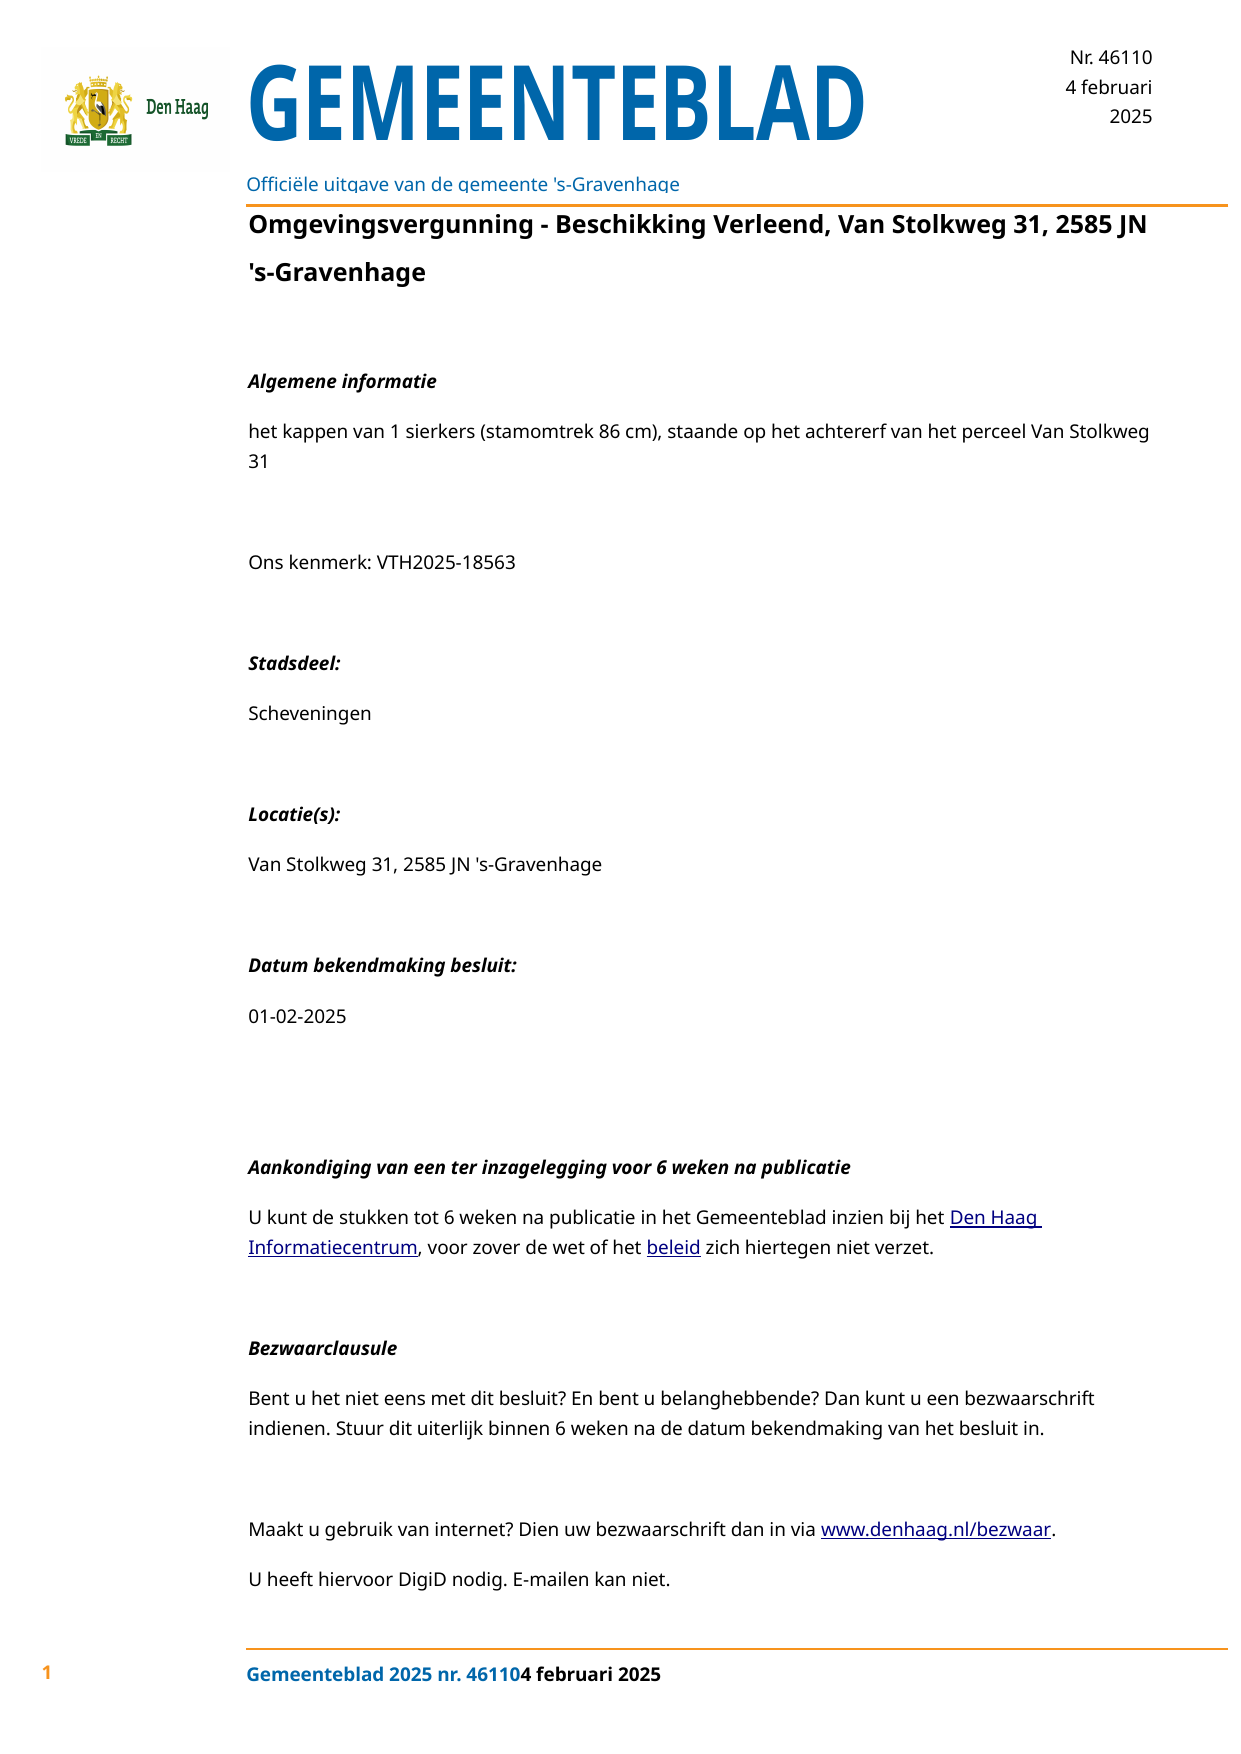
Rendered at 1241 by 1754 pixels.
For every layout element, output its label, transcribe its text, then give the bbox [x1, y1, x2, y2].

text Omgevingsvergunning - Beschikking Verleend, Van Stolkweg 31, 2585 JN 's-Gravenhage [248, 207, 1152, 288]
text Stadsdeel: [248, 650, 1152, 676]
text Van Stolkweg 31, 2585 JN 's-Gravenhage [248, 852, 1152, 877]
text het kappen van 1 sierkers (stamomtrek 86 cm), staande op het achtererf van het perceel Van Stolkweg 31 [248, 419, 1152, 474]
text Scheveningen [248, 700, 1152, 726]
text Aankondiging van een ter inzagelegging voor 6 weken na publicatie [248, 1154, 1152, 1180]
text Bent u het niet eens met dit besluit? En bent u belanghebbende? Dan kunt u een bezwaarschrift indienen. Stuur dit uiterlijk binnen 6 weken na de datum bekendmaking van het besluit in. [248, 1385, 1152, 1441]
text Bezwaarclausule [248, 1335, 1152, 1361]
text U heeft hiervoor DigiD nodig. E-mailen kan niet. [248, 1566, 1152, 1592]
text Datum bekendmaking besluit: [248, 952, 1152, 978]
text Algemene informatie [248, 368, 1152, 394]
text Locatie(s): [248, 801, 1152, 827]
picture [41, 47, 231, 172]
text Maakt u gebruik van internet? Dien uw bezwaarschrift dan in via www.denhaag.nl/bezwaar. [248, 1516, 1152, 1542]
text U kunt de stukken tot 6 weken na publicatie in het Gemeenteblad inzien bij het Den Haag Informatiecentrum, voor zover de wet of het beleid zich hiertegen niet verzet. [248, 1204, 1152, 1260]
text 01-02-2025 [248, 1003, 1152, 1029]
text Ons kenmerk: VTH2025-18563 [248, 549, 1152, 575]
